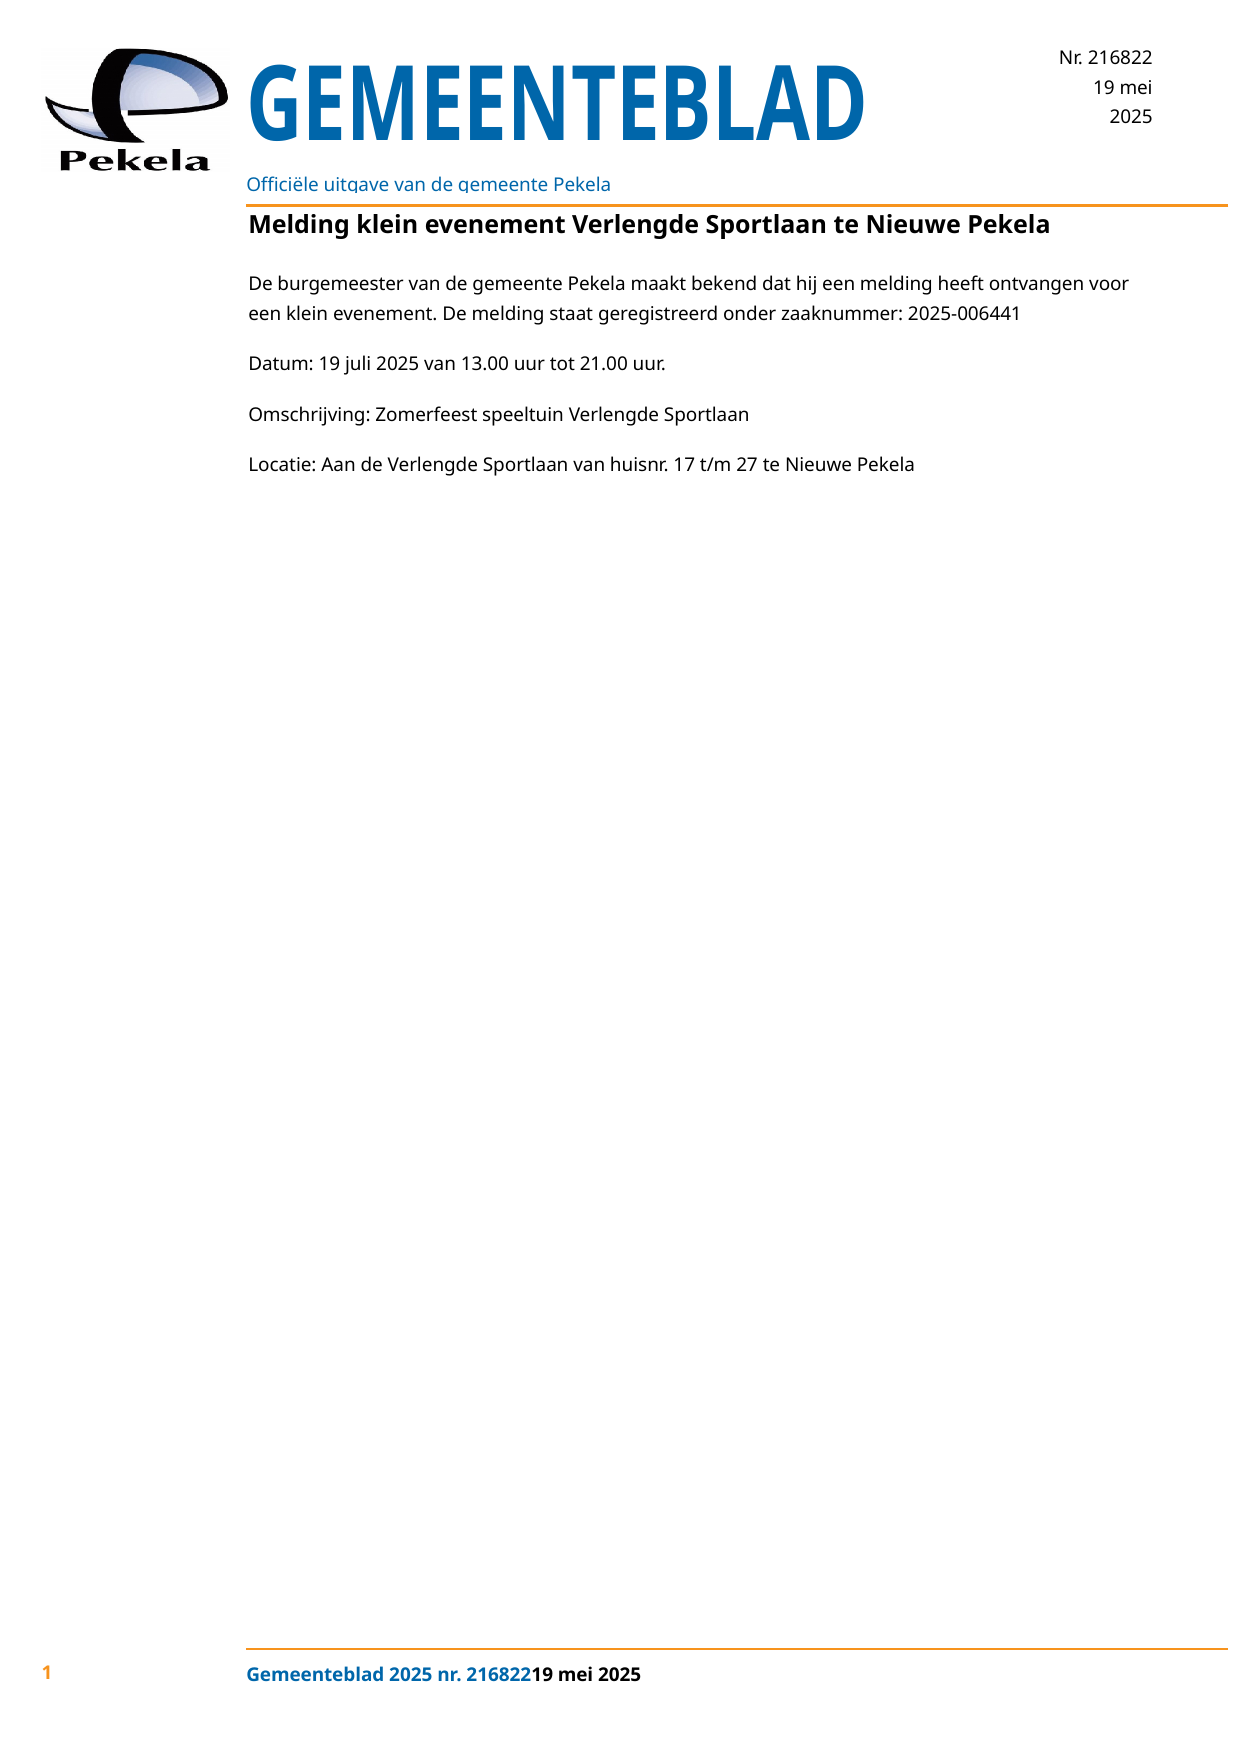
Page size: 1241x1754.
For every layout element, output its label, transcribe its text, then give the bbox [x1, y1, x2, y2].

text Omschrijving: Zomerfeest speeltuin Verlengde Sportlaan [248, 401, 1152, 426]
text Locatie: Aan de Verlengde Sportlaan van huisnr. 17 t/m 27 te Nieuwe Pekela [248, 451, 1152, 477]
text De burgemeester van de gemeente Pekela maakt bekend dat hij een melding heeft ontvangen voor een klein evenement. De melding staat geregistreerd onder zaaknummer: 2025-006441 [248, 270, 1152, 326]
text Datum: 19 juli 2025 van 13.00 uur tot 21.00 uur. [248, 350, 1152, 376]
text Melding klein evenement Verlengde Sportlaan te Nieuwe Pekela [248, 207, 1152, 241]
picture [41, 47, 231, 172]
